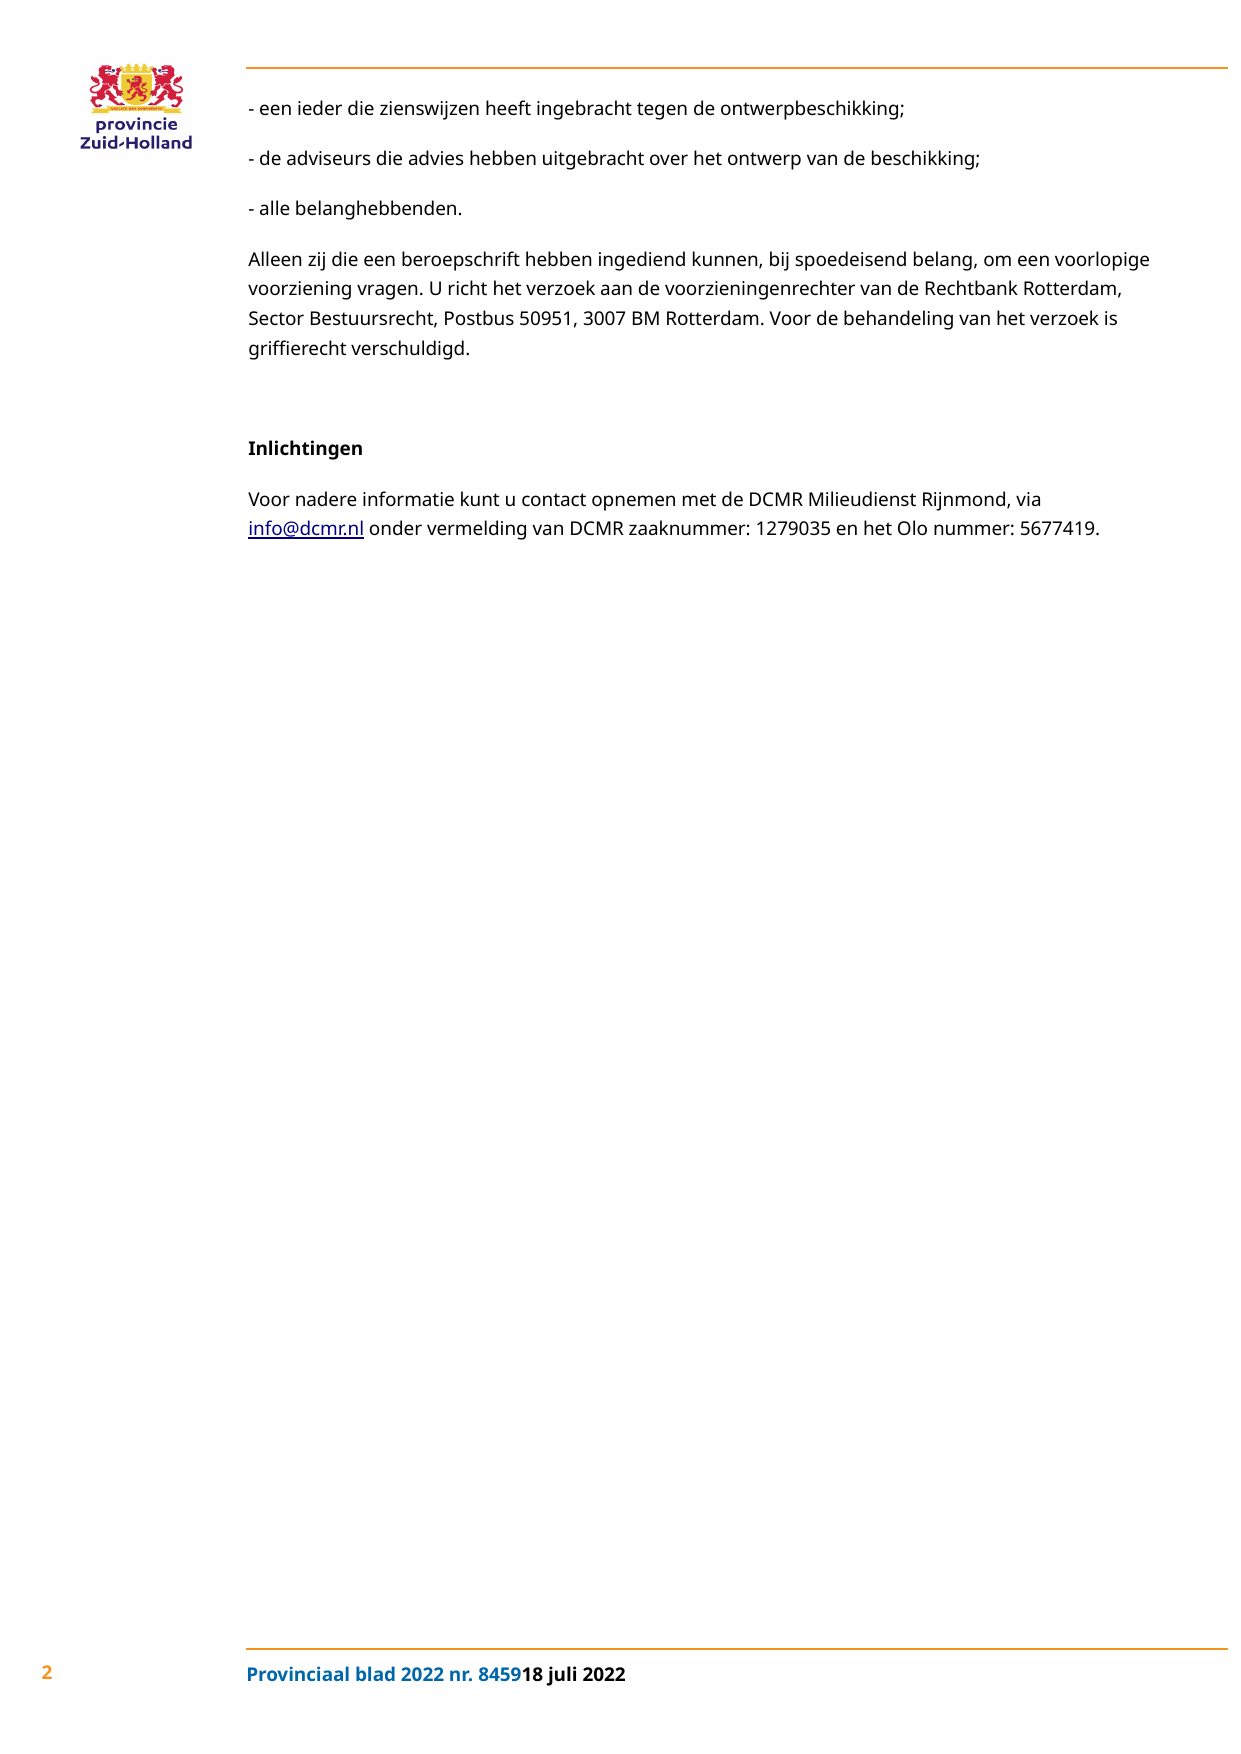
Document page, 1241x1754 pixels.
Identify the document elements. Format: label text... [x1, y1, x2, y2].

text Inlichtingen [248, 436, 1152, 461]
text - alle belanghebbenden. [248, 196, 1152, 221]
text Alleen zij die een beroepschrift hebben ingediend kunnen, bij spoedeisend belang, om een voorlopige voorziening vragen. U richt het verzoek aan de voorzieningenrechter van de Rechtbank Rotterdam, Sector Bestuursrecht, Postbus 50951, 3007 BM Rotterdam. Voor de behandeling van het verzoek is griffierecht verschuldigd. [248, 246, 1152, 361]
text - een ieder die zienswijzen heeft ingebracht tegen de ontwerpbeschikking; [248, 95, 1152, 121]
text Voor nadere informatie kunt u contact opnemen met de DCMR Milieudienst Rijnmond, via info@dcmr.nl onder vermelding van DCMR zaaknummer: 1279035 en het Olo nummer: 5677419. [248, 486, 1152, 541]
picture [41, 47, 231, 172]
text - de adviseurs die advies hebben uitgebracht over het ontwerp van de beschikking; [248, 145, 1152, 171]
